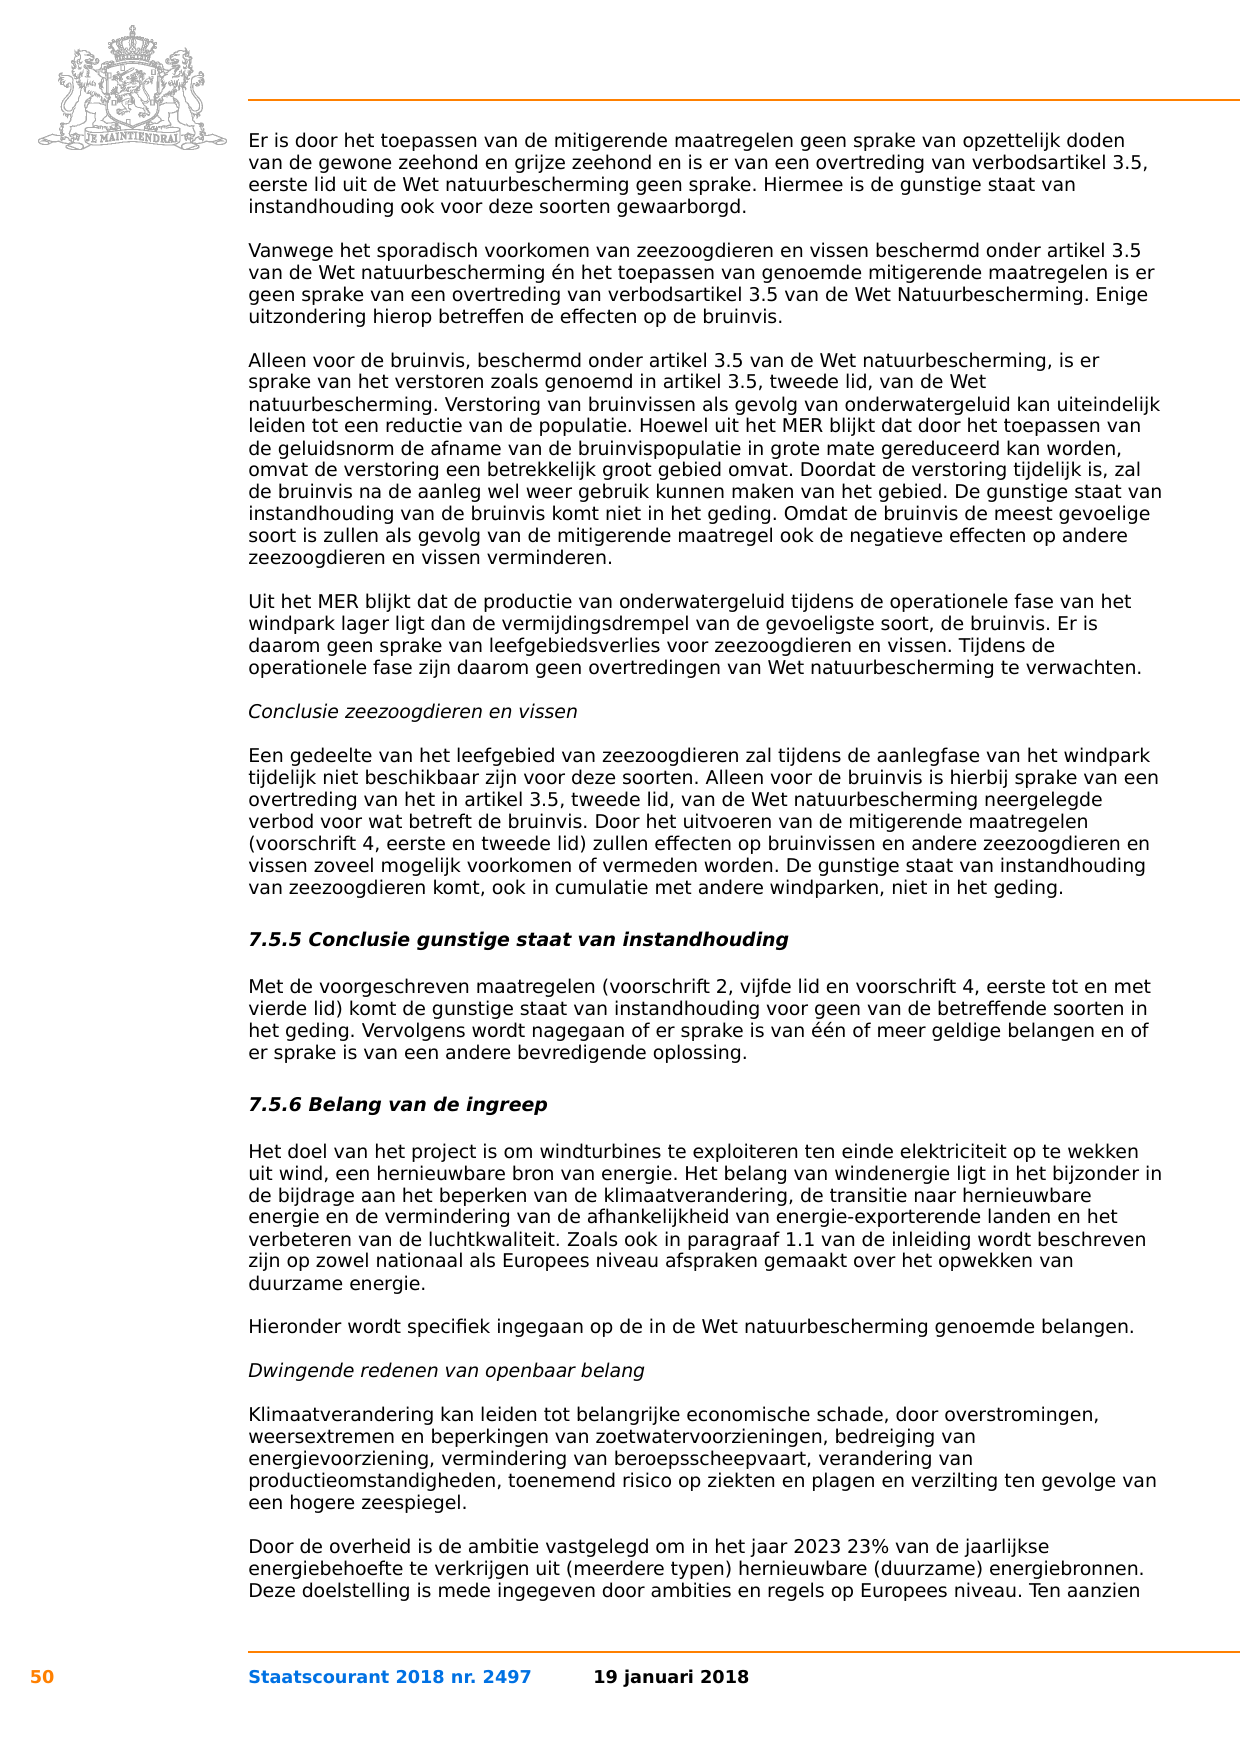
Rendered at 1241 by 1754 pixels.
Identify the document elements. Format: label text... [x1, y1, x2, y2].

picture [38, 25, 227, 150]
text Hieronder wordt specifiek ingegaan op de in de Wet natuurbescherming genoemde belangen. [248, 1316, 1163, 1338]
text Alleen voor de bruinvis, beschermd onder artikel 3.5 van de Wet natuurbescherming, is er sprake van het verstoren zoals genoemd in artikel 3.5, tweede lid, van de Wet natuurbescherming. Verstoring van bruinvissen als gevolg van onderwatergeluid kan uiteindelijk leiden tot een reductie van de populatie. Hoewel uit het MER blijkt dat door het toepassen van de geluidsnorm de afname van de bruinvispopulatie in grote mate gereduceerd kan worden, omvat de verstoring een betrekkelijk groot gebied omvat. Doordat de verstoring tijdelijk is, zal de bruinvis na de aanleg wel weer gebruik kunnen maken van het gebied. De gunstige staat van instandhouding van de bruinvis komt niet in het geding. Omdat de bruinvis de meest gevoelige soort is zullen als gevolg van de mitigerende maatregel ook de negatieve effecten op andere zeezoogdieren en vissen verminderen. [248, 349, 1163, 569]
text Uit het MER blijkt dat de productie van onderwatergeluid tijdens de operationele fase van het windpark lager ligt dan de vermijdingsdrempel van de gevoeligste soort, de bruinvis. Er is daarom geen sprake van leefgebiedsverlies voor zeezoogdieren en vissen. Tijdens de operationele fase zijn daarom geen overtredingen van Wet natuurbescherming te verwachten. [248, 591, 1163, 679]
text Door de overheid is de ambitie vastgelegd om in het jaar 2023 23% van de jaarlijkse energiebehoefte te verkrijgen uit (meerdere typen) hernieuwbare (duurzame) energiebronnen. Deze doelstelling is mede ingegeven door ambities en regels op Europees niveau. Ten aanzien [248, 1536, 1163, 1602]
text Vanwege het sporadisch voorkomen van zeezoogdieren en vissen beschermd onder artikel 3.5 van de Wet natuurbescherming én het toepassen van genoemde mitigerende maatregelen is er geen sprake van een overtreding van verbodsartikel 3.5 van de Wet Natuurbescherming. Enige uitzondering hierop betreffen de effecten op de bruinvis. [248, 240, 1163, 328]
text Het doel van het project is om windturbines te exploiteren ten einde elektriciteit op te wekken uit wind, een hernieuwbare bron van energie. Het belang van windenergie ligt in het bijzonder in de bijdrage aan het beperken van de klimaatverandering, de transitie naar hernieuwbare energie en de vermindering van de afhankelijkheid van energie-exporterende landen en het verbeteren van de luchtkwaliteit. Zoals ook in paragraaf 1.1 van de inleiding wordt beschreven zijn op zowel nationaal als Europees niveau afspraken gemaakt over het opwekken van duurzame energie. [248, 1141, 1163, 1294]
subtitle Conclusie zeezoogdieren en vissen [248, 701, 1163, 723]
subtitle 7.5.5 Conclusie gunstige staat van instandhouding [248, 929, 1163, 951]
text Een gedeelte van het leefgebied van zeezoogdieren zal tijdens de aanlegfase van het windpark tijdelijk niet beschikbaar zijn voor deze soorten. Alleen voor de bruinvis is hierbij sprake van een overtreding van het in artikel 3.5, tweede lid, van de Wet natuurbescherming neergelegde verbod voor wat betreft de bruinvis. Door het uitvoeren van de mitigerende maatregelen (voorschrift 4, eerste en tweede lid) zullen effecten op bruinvissen en andere zeezoogdieren en vissen zoveel mogelijk voorkomen of vermeden worden. De gunstige staat van instandhouding van zeezoogdieren komt, ook in cumulatie met andere windparken, niet in het geding. [248, 745, 1163, 899]
subtitle Dwingende redenen van openbaar belang [248, 1360, 1163, 1382]
text Met de voorgeschreven maatregelen (voorschrift 2, vijfde lid en voorschrift 4, eerste tot en met vierde lid) komt de gunstige staat van instandhouding voor geen van de betreffende soorten in het geding. Vervolgens wordt nagegaan of er sprake is van één of meer geldige belangen en of er sprake is van een andere bevredigende oplossing. [248, 976, 1163, 1063]
text Klimaatverandering kan leiden tot belangrijke economische schade, door overstromingen, weersextremen en beperkingen van zoetwatervoorzieningen, bedreiging van energievoorziening, vermindering van beroepsscheepvaart, verandering van productieomstandigheden, toenemend risico op ziekten en plagen en verzilting ten gevolge van een hogere zeespiegel. [248, 1404, 1163, 1514]
text Er is door het toepassen van de mitigerende maatregelen geen sprake van opzettelijk doden van de gewone zeehond en grijze zeehond en is er van een overtreding van verbodsartikel 3.5, eerste lid uit de Wet natuurbescherming geen sprake. Hiermee is de gunstige staat van instandhouding ook voor deze soorten gewaarborgd. [248, 130, 1163, 218]
subtitle 7.5.6 Belang van de ingreep [248, 1093, 1163, 1116]
